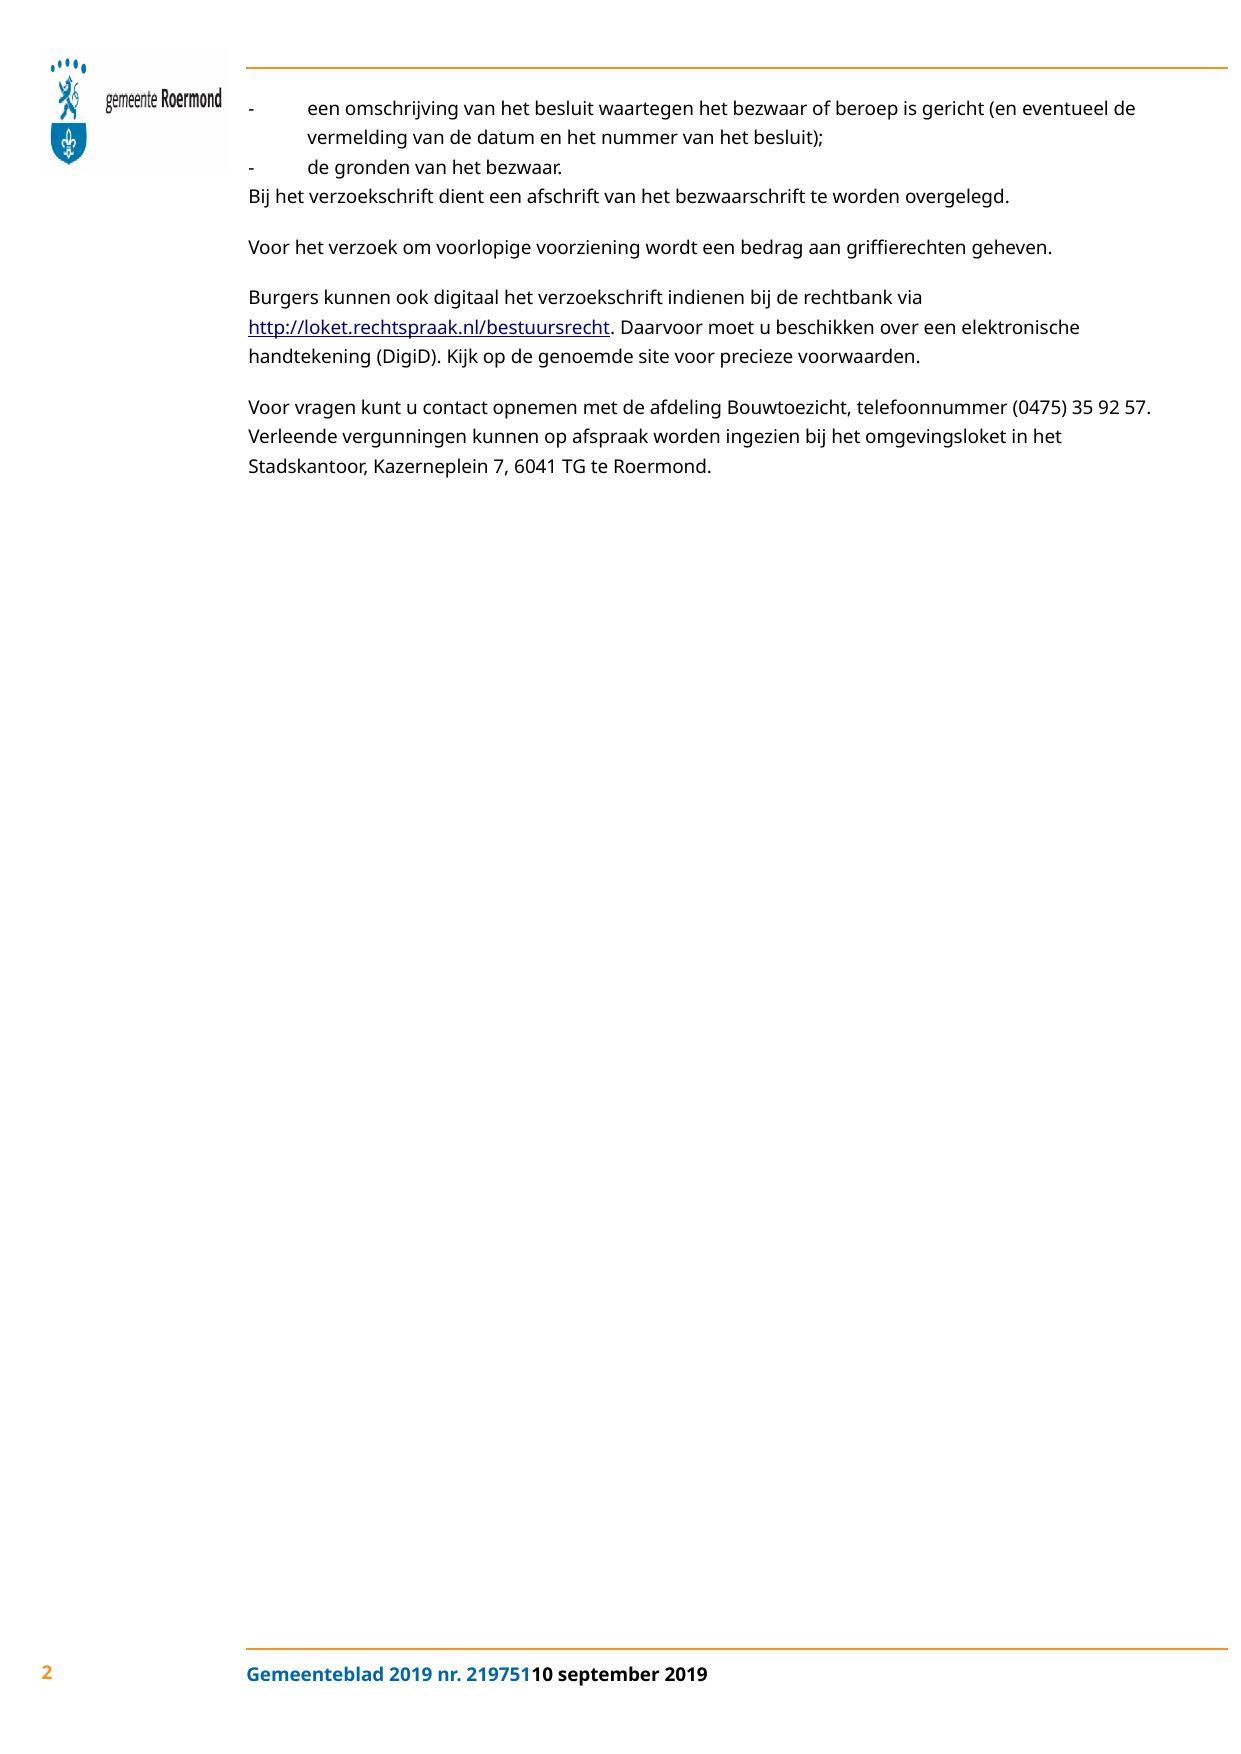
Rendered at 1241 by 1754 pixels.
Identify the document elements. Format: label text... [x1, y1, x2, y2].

text Burgers kunnen ook digitaal het verzoekschrift indienen bij de rechtbank via http://loket.rechtspraak.nl/bestuursrecht. Daarvoor moet u beschikken over een elektronische handtekening (DigiD). Kijk op de genoemde site voor precieze voorwaarden. [248, 284, 1152, 369]
list een omschrijving van het besluit waartegen het bezwaar of beroep is gericht (en eventueel de vermelding van de datum en het nummer van het besluit); [248, 95, 1152, 150]
text Bij het verzoekschrift dient een afschrift van het bezwaarschrift te worden overgelegd. [248, 183, 1152, 209]
picture [41, 47, 231, 172]
text Voor het verzoek om voorlopige voorziening wordt een bedrag aan griffierechten geheven. [248, 234, 1152, 260]
list de gronden van het bezwaar. [248, 154, 1152, 180]
text Voor vragen kunt u contact opnemen met de afdeling Bouwtoezicht, telefoonnummer (0475) 35 92 57. Verleende vergunningen kunnen op afspraak worden ingezien bij het omgevingsloket in het Stadskantoor, Kazerneplein 7, 6041 TG te Roermond. [248, 394, 1152, 479]
